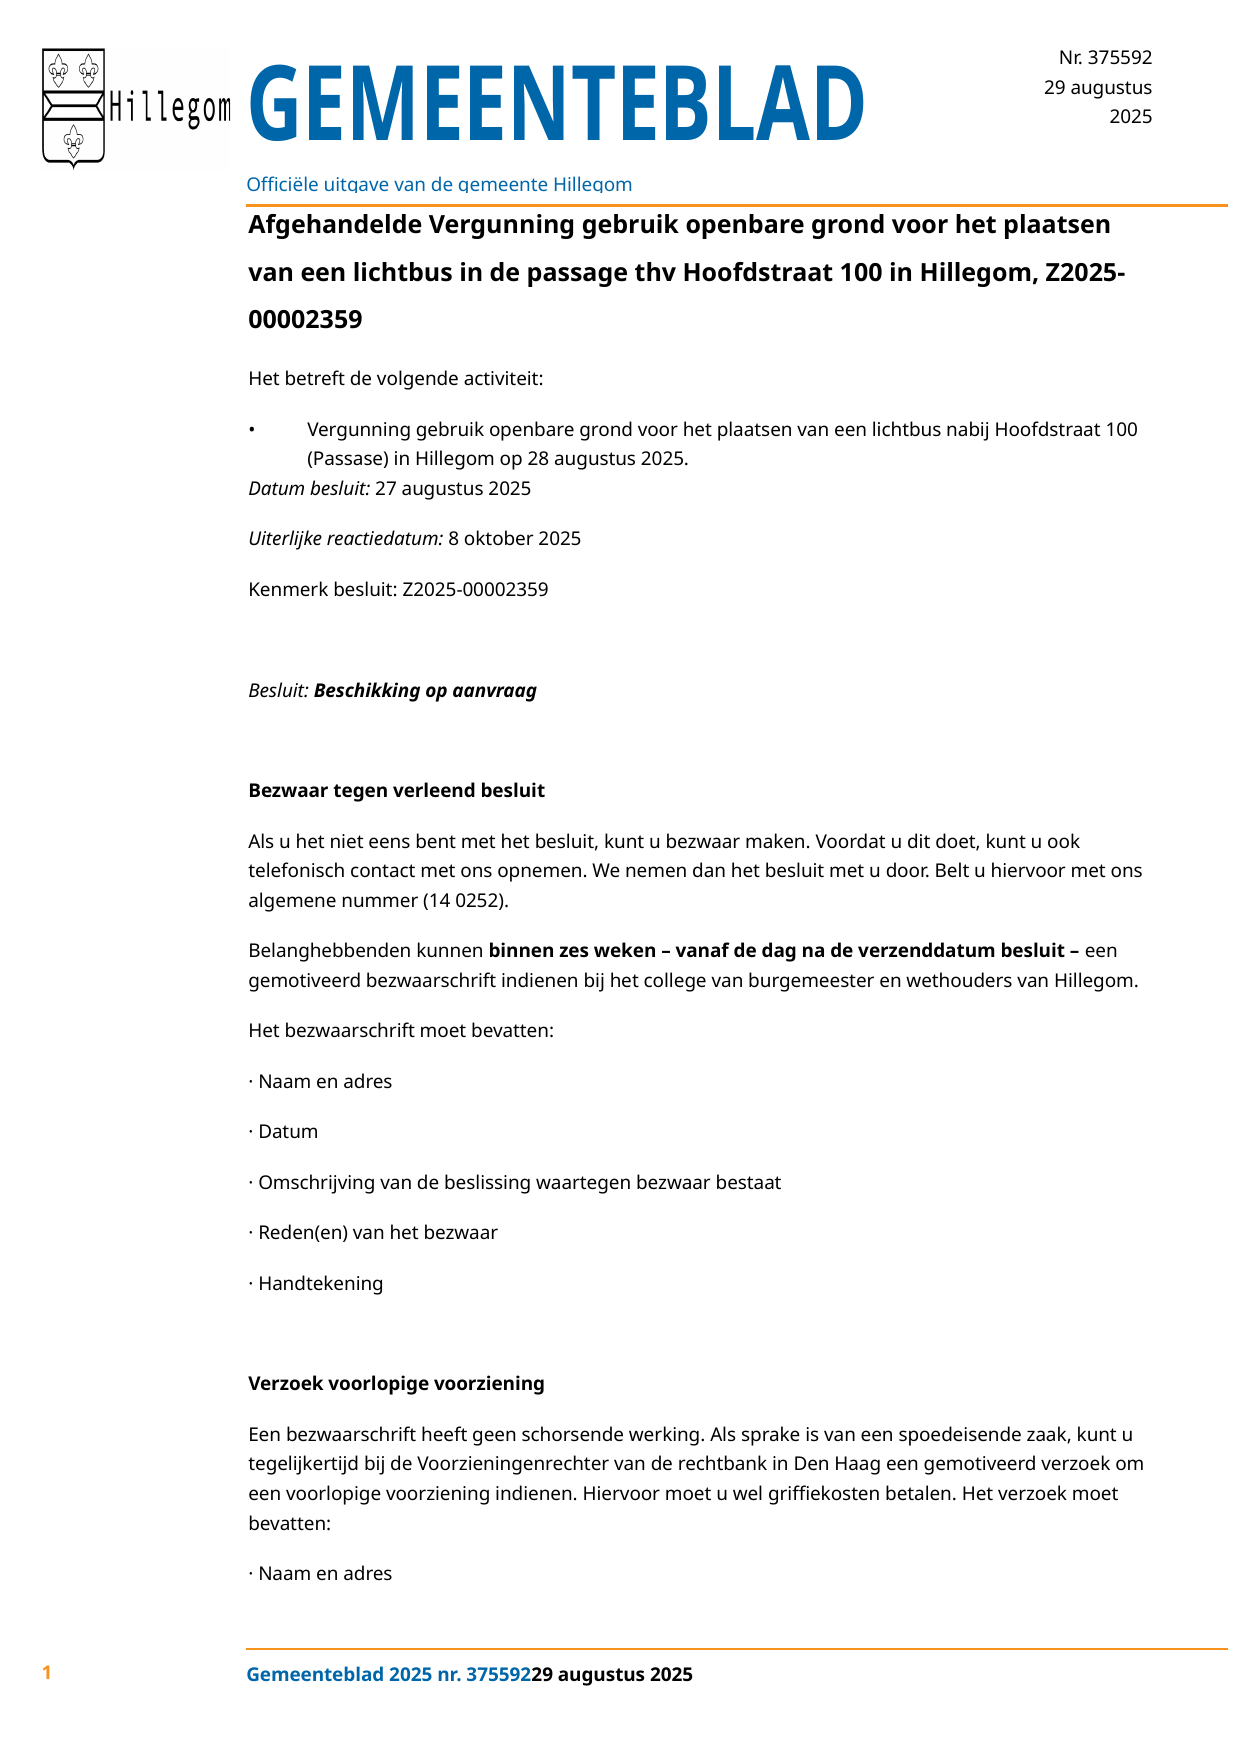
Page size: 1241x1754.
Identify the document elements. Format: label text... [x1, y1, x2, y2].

text · Datum [248, 1118, 1152, 1144]
text Datum besluit: 27 augustus 2025 [248, 475, 1152, 501]
text · Omschrijving van de beslissing waartegen bezwaar bestaat [248, 1169, 1152, 1194]
text Uiterlijke reactiedatum: 8 oktober 2025 [248, 526, 1152, 551]
text Verzoek voorlopige voorziening [248, 1371, 1152, 1396]
picture [41, 47, 231, 172]
text Een bezwaarschrift heeft geen schorsende werking. Als sprake is van een spoedeisende zaak, kunt u tegelijkertijd bij de Voorzieningenrechter van de rechtbank in Den Haag een gemotiveerd verzoek om een voorlopige voorziening indienen. Hiervoor moet u wel griffiekosten betalen. Het verzoek moet bevatten: [248, 1421, 1152, 1535]
text · Naam en adres [248, 1068, 1152, 1094]
text · Naam en adres [248, 1560, 1152, 1586]
text Afgehandelde Vergunning gebruik openbare grond voor het plaatsen van een lichtbus in de passage thv Hoofdstraat 100 in Hillegom, Z2025-00002359 [248, 207, 1152, 336]
list Vergunning gebruik openbare grond voor het plaatsen van een lichtbus nabij Hoofdstraat 100 (Passase) in Hillegom op 28 augustus 2025. [248, 416, 1152, 471]
text Bezwaar tegen verleend besluit [248, 778, 1152, 803]
text · Handtekening [248, 1270, 1152, 1295]
text Besluit: Beschikking op aanvraag [248, 677, 1152, 702]
text · Reden(en) van het bezwaar [248, 1219, 1152, 1245]
text Het betreft de volgende activiteit: [248, 366, 1152, 391]
text Als u het niet eens bent met het besluit, kunt u bezwaar maken. Voordat u dit doet, kunt u ook telefonisch contact met ons opnemen. We nemen dan het besluit met u door. Belt u hiervoor met ons algemene nummer (14 0252). [248, 828, 1152, 913]
text Kenmerk besluit: Z2025-00002359 [248, 576, 1152, 602]
text Het bezwaarschrift moet bevatten: [248, 1018, 1152, 1043]
text Belanghebbenden kunnen binnen zes weken – vanaf de dag na de verzenddatum besluit – een gemotiveerd bezwaarschrift indienen bij het college van burgemeester en wethouders van Hillegom. [248, 938, 1152, 993]
